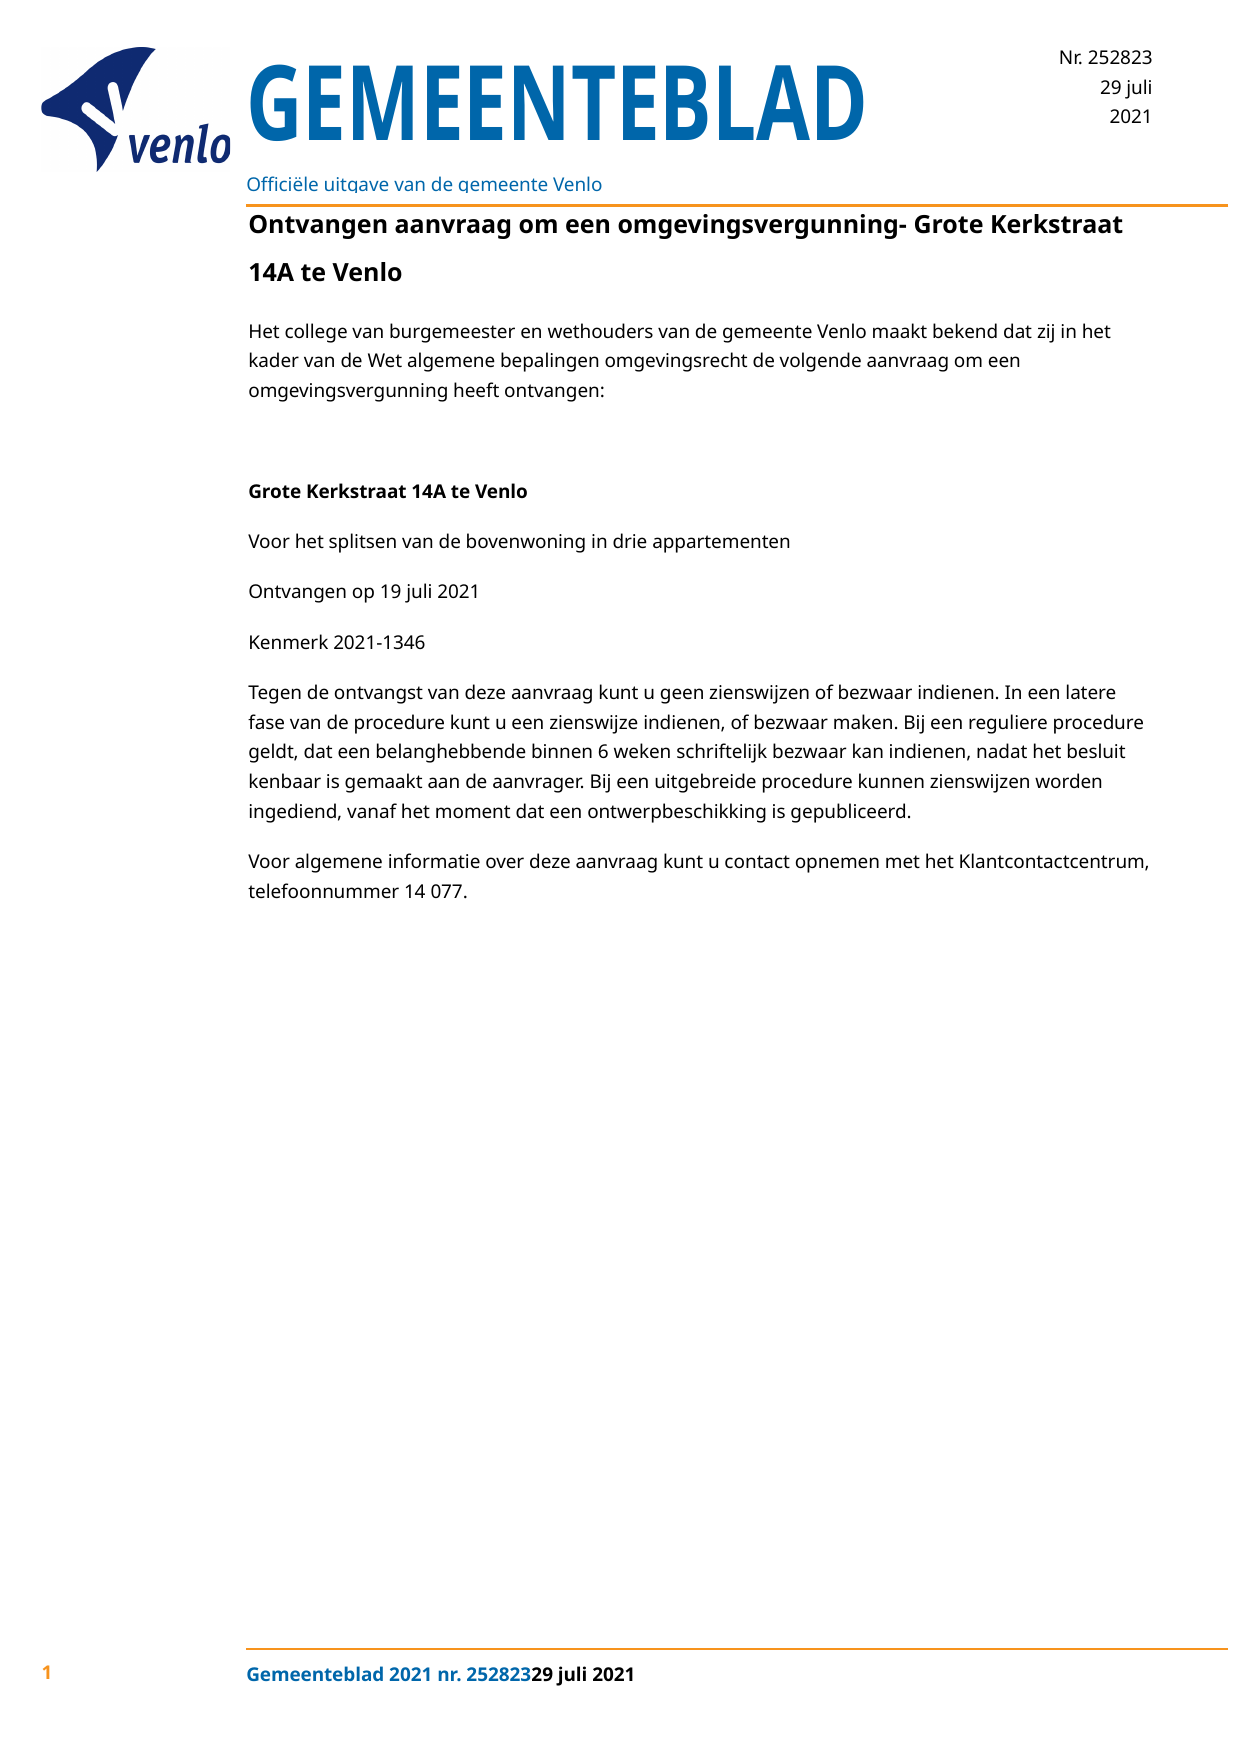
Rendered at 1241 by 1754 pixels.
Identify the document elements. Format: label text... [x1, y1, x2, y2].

text Kenmerk 2021-1346 [248, 629, 1152, 655]
text Grote Kerkstraat 14A te Venlo [248, 478, 1152, 504]
text Ontvangen aanvraag om een omgevingsvergunning- Grote Kerkstraat 14A te Venlo [248, 207, 1152, 288]
text Ontvangen op 19 juli 2021 [248, 579, 1152, 604]
text Voor het splitsen van de bovenwoning in drie appartementen [248, 528, 1152, 554]
text Tegen de ontvangst van deze aanvraag kunt u geen zienswijzen of bezwaar indienen. In een latere fase van de procedure kunt u een zienswijze indienen, of bezwaar maken. Bij een reguliere procedure geldt, dat een belanghebbende binnen 6 weken schriftelijk bezwaar kan indienen, nadat het besluit kenbaar is gemaakt aan de aanvrager. Bij een uitgebreide procedure kunnen zienswijzen worden ingediend, vanaf het moment dat een ontwerpbeschikking is gepubliceerd. [248, 679, 1152, 824]
text Het college van burgemeester en wethouders van de gemeente Venlo maakt bekend dat zij in het kader van de Wet algemene bepalingen omgevingsrecht de volgende aanvraag om een omgevingsvergunning heeft ontvangen: [248, 318, 1152, 403]
text Voor algemene informatie over deze aanvraag kunt u contact opnemen met het Klantcontactcentrum, telefoonnummer 14 077. [248, 848, 1152, 904]
picture [41, 47, 231, 172]
